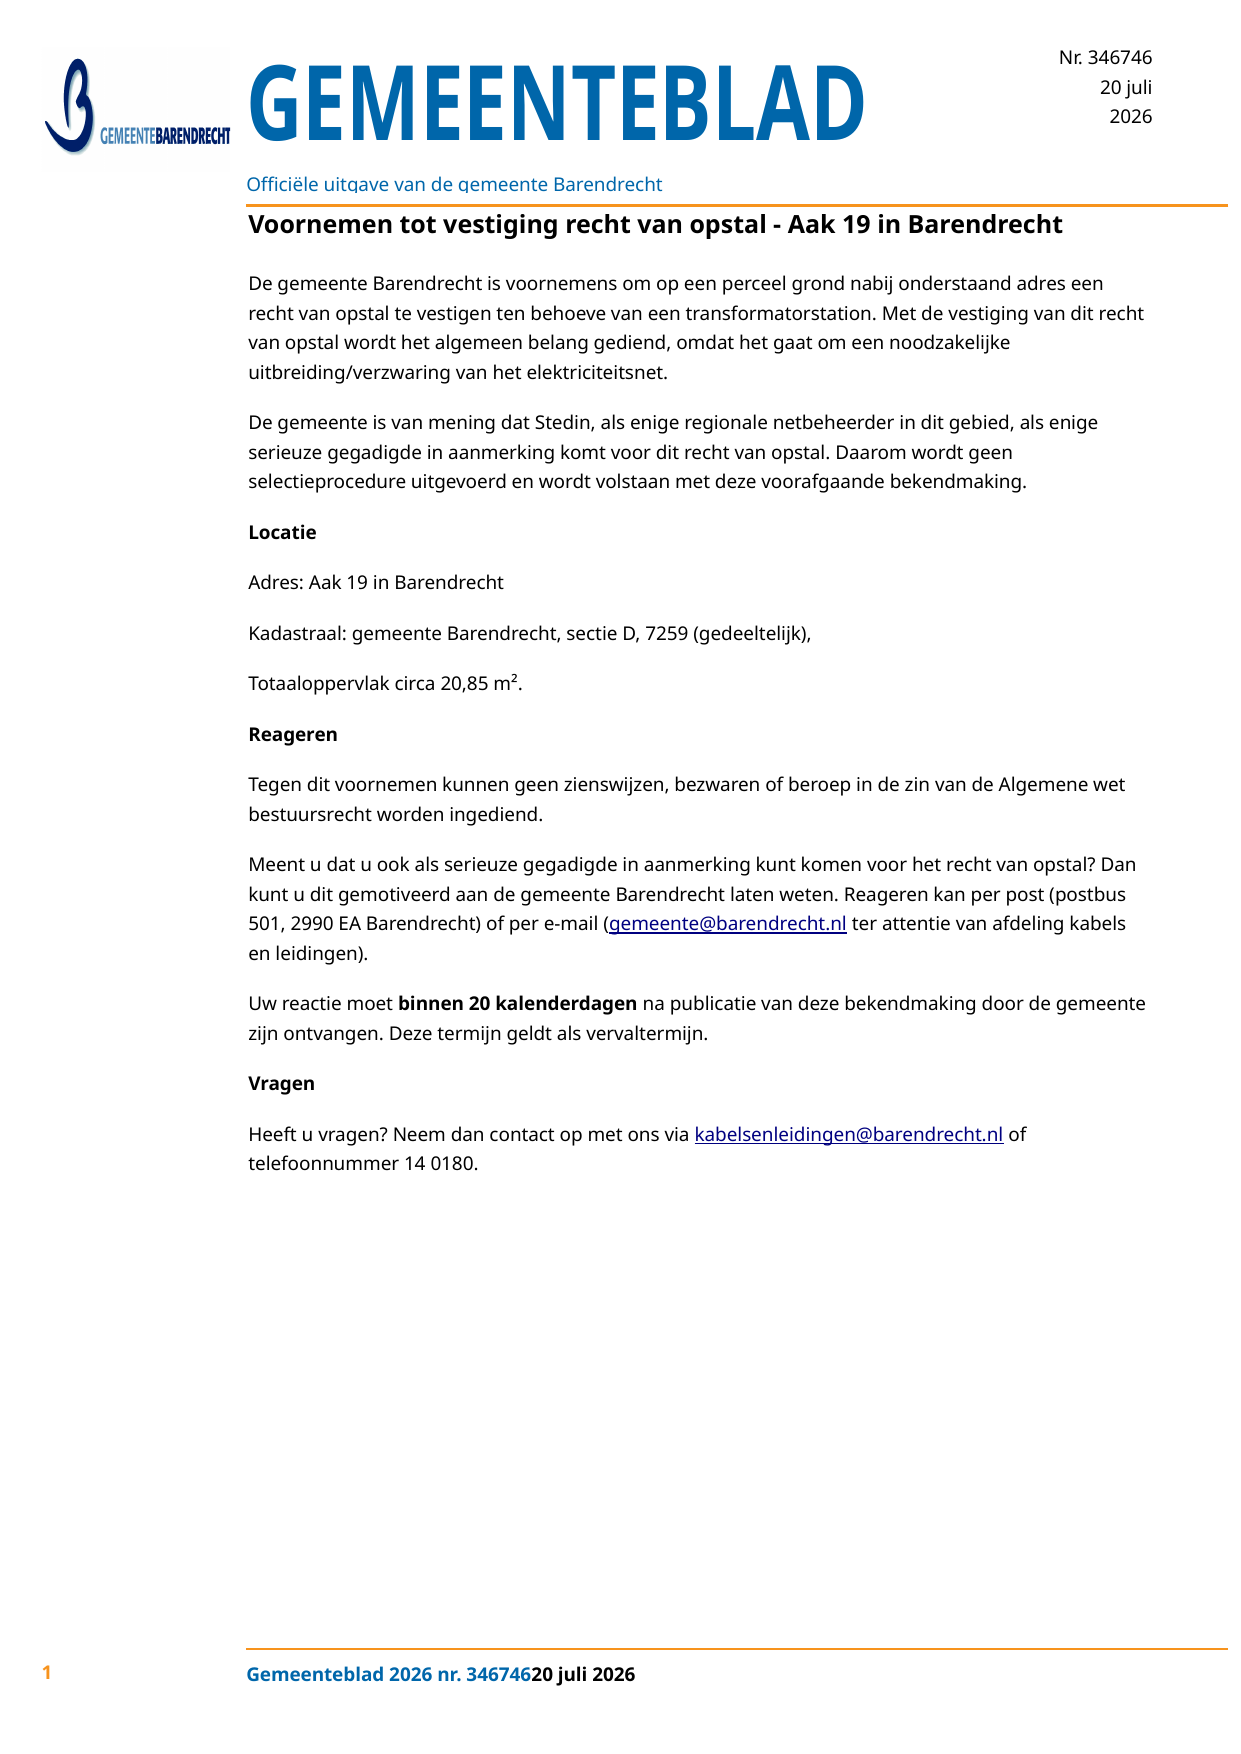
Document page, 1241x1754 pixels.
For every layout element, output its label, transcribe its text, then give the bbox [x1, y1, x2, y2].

text Adres: Aak 19 in Barendrecht [248, 569, 1152, 595]
text Vragen [248, 1070, 1152, 1096]
text Kadastraal: gemeente Barendrecht, sectie D, 7259 (gedeeltelijk), [248, 620, 1152, 646]
text Reageren [248, 721, 1152, 746]
text Heeft u vragen? Neem dan contact op met ons via kabelsenleidingen@barendrecht.nl of telefoonnummer 14 0180. [248, 1121, 1152, 1176]
text Locatie [248, 519, 1152, 545]
text Tegen dit voornemen kunnen geen zienswijzen, bezwaren of beroep in de zin van de Algemene wet bestuursrecht worden ingediend. [248, 771, 1152, 826]
text Totaaloppervlak circa 20,85 m². [248, 670, 1152, 696]
text De gemeente Barendrecht is voornemens om op een perceel grond nabij onderstaand adres een recht van opstal te vestigen ten behoeve van een transformatorstation. Met de vestiging van dit recht van opstal wordt het algemeen belang gediend, omdat het gaat om een noodzakelijke uitbreiding/verzwaring van het elektriciteitsnet. [248, 270, 1152, 385]
text Voornemen tot vestiging recht van opstal - Aak 19 in Barendrecht [248, 207, 1152, 241]
text De gemeente is van mening dat Stedin, als enige regionale netbeheerder in dit gebied, als enige serieuze gegadigde in aanmerking komt voor dit recht van opstal. Daarom wordt geen selectieprocedure uitgevoerd en wordt volstaan met deze voorafgaande bekendmaking. [248, 409, 1152, 494]
text Meent u dat u ook als serieuze gegadigde in aanmerking kunt komen voor het recht van opstal? Dan kunt u dit gemotiveerd aan de gemeente Barendrecht laten weten. Reageren kan per post (postbus 501, 2990 EA Barendrecht) of per e-mail (gemeente@barendrecht.nl ter attentie van afdeling kabels en leidingen). [248, 851, 1152, 966]
picture [41, 47, 231, 172]
text Uw reactie moet binnen 20 kalenderdagen na publicatie van deze bekendmaking door de gemeente zijn ontvangen. Deze termijn geldt als vervaltermijn. [248, 990, 1152, 1046]
